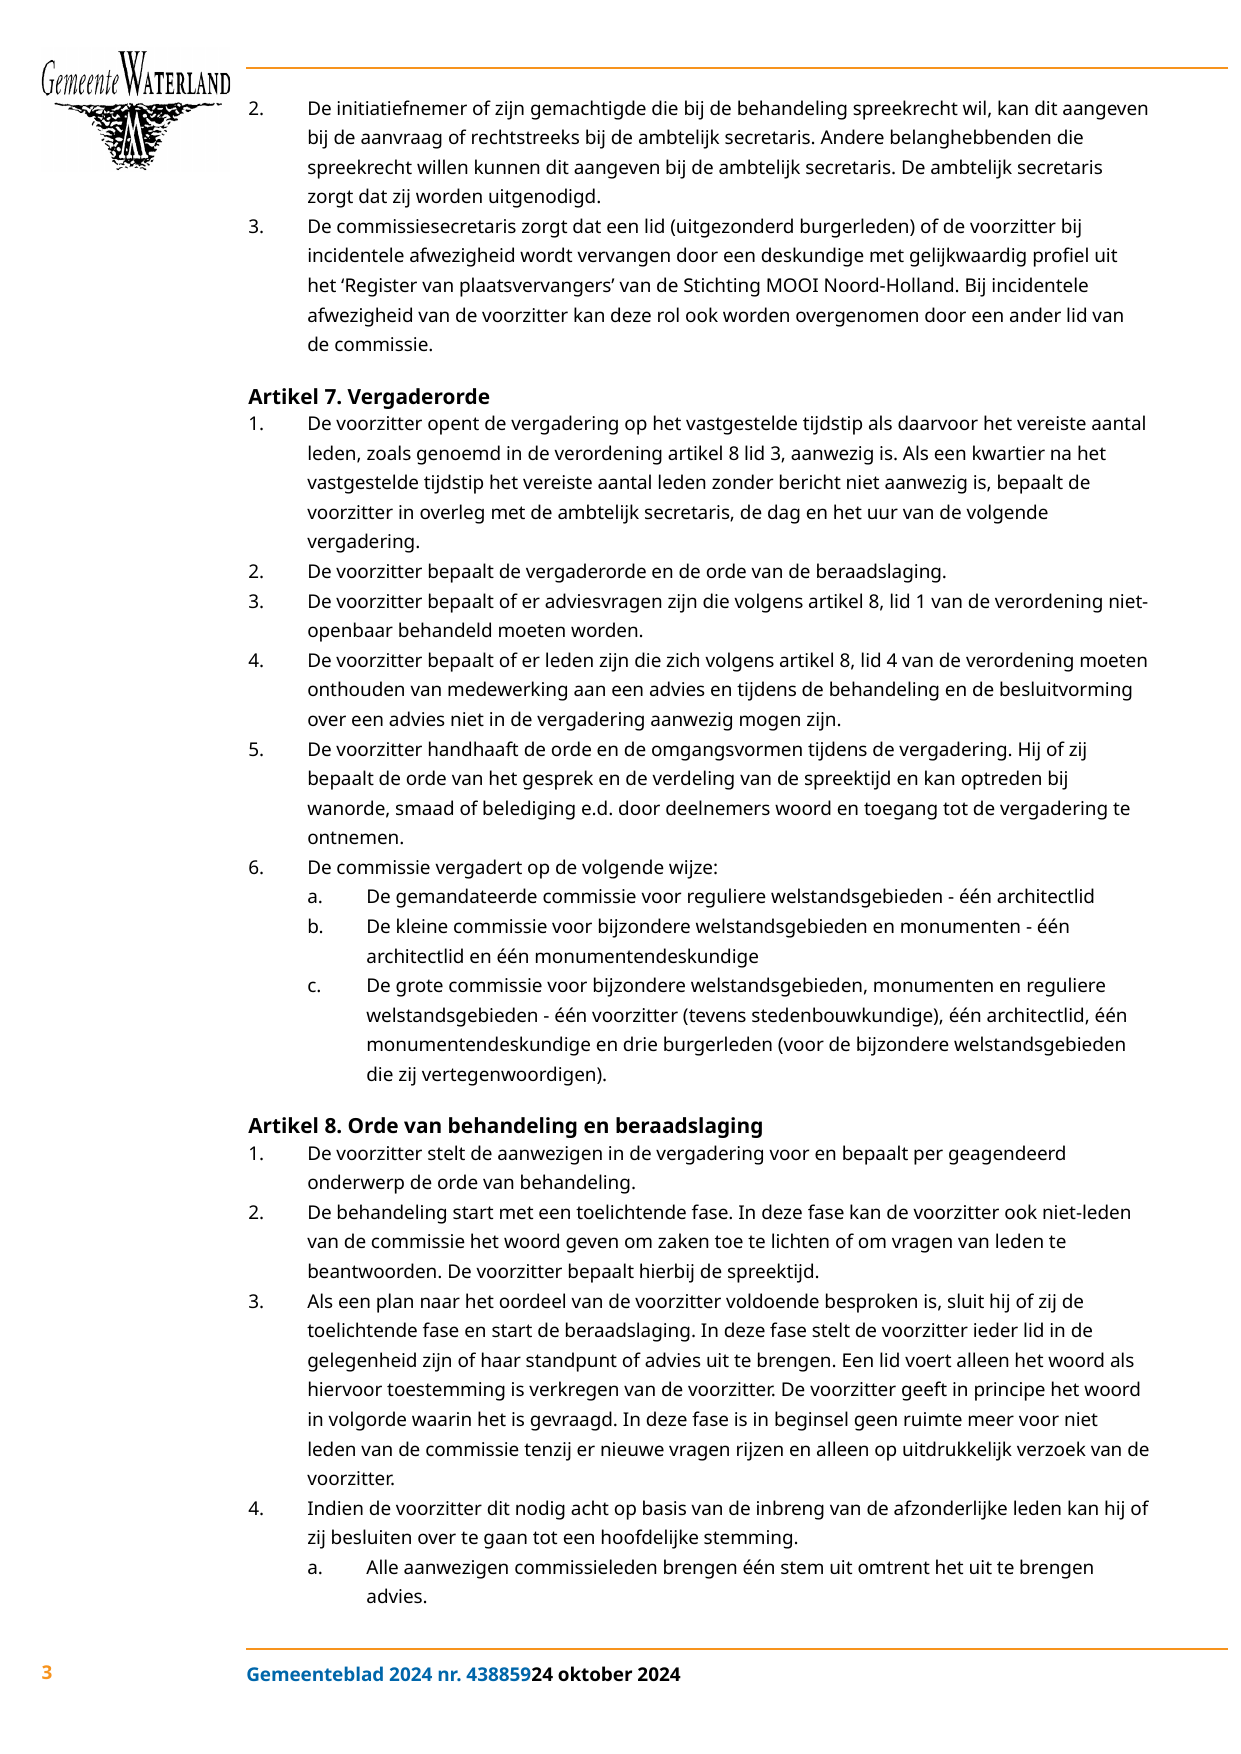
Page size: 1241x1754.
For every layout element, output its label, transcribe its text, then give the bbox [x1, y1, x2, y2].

list De gemandateerde commissie voor reguliere welstandsgebieden - één architectlid [307, 884, 1152, 909]
list De commissiesecretaris zorgt dat een lid (uitgezonderd burgerleden) of de voorzitter bij incidentele afwezigheid wordt vervangen door een deskundige met gelijkwaardig profiel uit het ‘Register van plaatsvervangers’ van de Stichting MOOI Noord-Holland. Bij incidentele afwezigheid van de voorzitter kan deze rol ook worden overgenomen door een ander lid van de commissie. [248, 213, 1152, 357]
list De voorzitter bepaalt of er adviesvragen zijn die volgens artikel 8, lid 1 van de verordening niet- openbaar behandeld moeten worden. [248, 588, 1152, 643]
list De kleine commissie voor bijzondere welstandsgebieden en monumenten - één architectlid en één monumentendeskundige [307, 913, 1152, 968]
text Artikel 7. Vergaderorde [248, 382, 1152, 410]
list De grote commissie voor bijzondere welstandsgebieden, monumenten en reguliere welstandsgebieden - één voorzitter (tevens stedenbouwkundige), één architectlid, één monumentendeskundige en drie burgerleden (voor de bijzondere welstandsgebieden die zij vertegenwoordigen). [307, 972, 1152, 1087]
list De voorzitter bepaalt of er leden zijn die zich volgens artikel 8, lid 4 van de verordening moeten onthouden van medewerking aan een advies en tijdens de behandeling en de besluitvorming over een advies niet in de vergadering aanwezig mogen zijn. [248, 647, 1152, 732]
list De behandeling start met een toelichtende fase. In deze fase kan de voorzitter ook niet-leden van de commissie het woord geven om zaken toe te lichten of om vragen van leden te beantwoorden. De voorzitter bepaalt hierbij de spreektijd. [248, 1199, 1152, 1284]
text Artikel 8. Orde van behandeling en beraadslaging [248, 1112, 1152, 1140]
picture [41, 47, 231, 172]
list De voorzitter stelt de aanwezigen in de vergadering voor en bepaalt per geagendeerd onderwerp de orde van behandeling. [248, 1140, 1152, 1195]
list Als een plan naar het oordeel van de voorzitter voldoende besproken is, sluit hij of zij de toelichtende fase en start de beraadslaging. In deze fase stelt de voorzitter ieder lid in de gelegenheid zijn of haar standpunt of advies uit te brengen. Een lid voert alleen het woord als hiervoor toestemming is verkregen van de voorzitter. De voorzitter geeft in principe het woord in volgorde waarin het is gevraagd. In deze fase is in beginsel geen ruimte meer voor niet leden van de commissie tenzij er nieuwe vragen rijzen en alleen op uitdrukkelijk verzoek van de voorzitter. [248, 1288, 1152, 1491]
list De voorzitter handhaaft de orde en de omgangsvormen tijdens de vergadering. Hij of zij bepaalt de orde van het gesprek en de verdeling van de spreektijd en kan optreden bij wanorde, smaad of belediging e.d. door deelnemers woord en toegang tot de vergadering te ontnemen. [248, 736, 1152, 850]
list De voorzitter bepaalt de vergaderorde en de orde van de beraadslaging. [248, 558, 1152, 584]
list Indien de voorzitter dit nodig acht op basis van de inbreng van de afzonderlijke leden kan hij of zij besluiten over te gaan tot een hoofdelijke stemming. [248, 1495, 1152, 1550]
list Alle aanwezigen commissieleden brengen één stem uit omtrent het uit te brengen advies. [307, 1554, 1152, 1609]
list De commissie vergadert op de volgende wijze: [248, 854, 1152, 880]
list De voorzitter opent de vergadering op het vastgestelde tijdstip als daarvoor het vereiste aantal leden, zoals genoemd in de verordening artikel 8 lid 3, aanwezig is. Als een kwartier na het vastgestelde tijdstip het vereiste aantal leden zonder bericht niet aanwezig is, bepaalt de voorzitter in overleg met de ambtelijk secretaris, de dag en het uur van de volgende vergadering. [248, 410, 1152, 554]
list De initiatiefnemer of zijn gemachtigde die bij de behandeling spreekrecht wil, kan dit aangeven bij de aanvraag of rechtstreeks bij de ambtelijk secretaris. Andere belanghebbenden die spreekrecht willen kunnen dit aangeven bij de ambtelijk secretaris. De ambtelijk secretaris zorgt dat zij worden uitgenodigd. [248, 95, 1152, 209]
